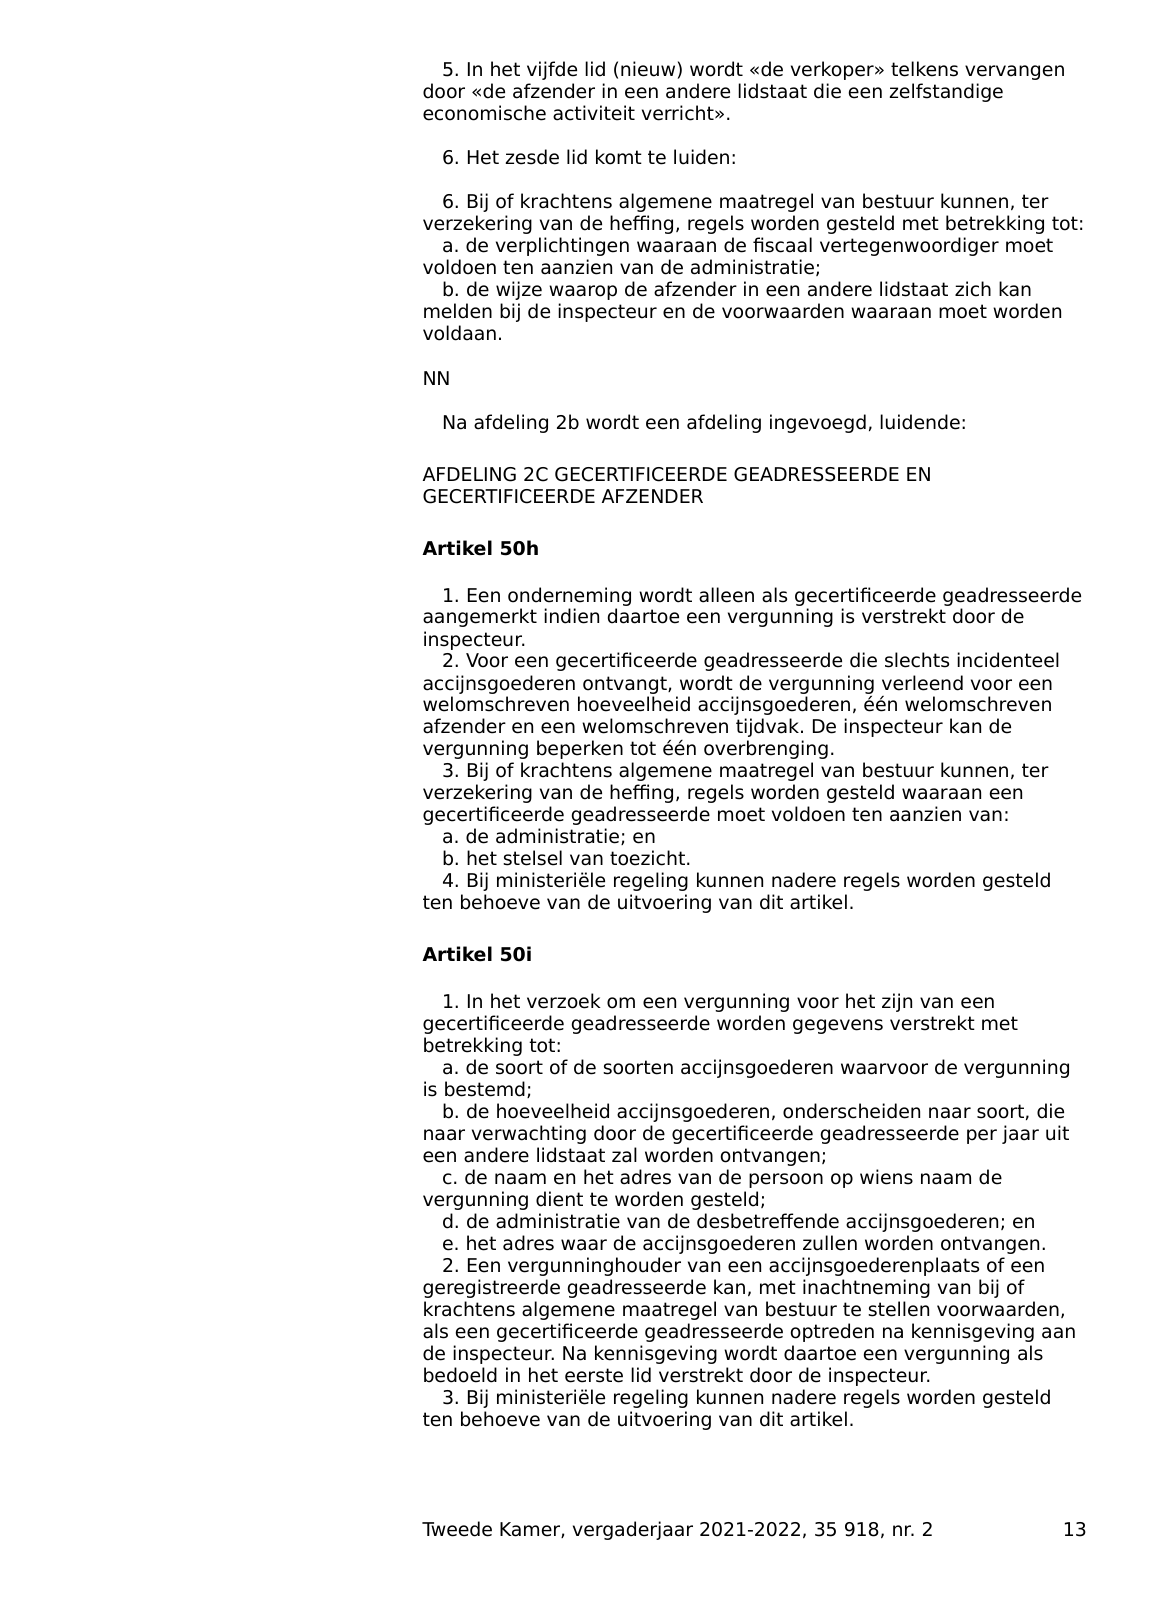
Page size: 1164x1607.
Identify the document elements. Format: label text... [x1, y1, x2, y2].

text 5. In het vijfde lid (nieuw) wordt «de verkoper» telkens vervangen door «de afzender in een andere lidstaat die een zelfstandige economische activiteit verricht». [422, 59, 1087, 125]
text 4. Bij ministeriële regeling kunnen nadere regels worden gesteld ten behoeve van de uitvoering van dit artikel. [422, 870, 1087, 914]
text c. de naam en het adres van de persoon op wiens naam de vergunning dient te worden gesteld; [422, 1167, 1087, 1211]
text NN [422, 367, 1087, 389]
text e. het adres waar de accijnsgoederen zullen worden ontvangen. [422, 1233, 1087, 1255]
text 2. Voor een gecertificeerde geadresseerde die slechts incidenteel accijnsgoederen ontvangt, wordt de vergunning verleend voor een welomschreven hoeveelheid accijnsgoederen, één welomschreven afzender en een welomschreven tijdvak. De inspecteur kan de vergunning beperken tot één overbrenging. [422, 650, 1087, 760]
text 3. Bij of krachtens algemene maatregel van bestuur kunnen, ter verzekering van de heffing, regels worden gesteld waaraan een gecertificeerde geadresseerde moet voldoen ten aanzien van: [422, 760, 1087, 826]
subtitle Artikel 50i [422, 944, 1087, 966]
text b. de wijze waarop de afzender in een andere lidstaat zich kan melden bij de inspecteur en de voorwaarden waaraan moet worden voldaan. [422, 279, 1087, 345]
text 6. Bij of krachtens algemene maatregel van bestuur kunnen, ter verzekering van de heffing, regels worden gesteld met betrekking tot: [422, 191, 1087, 235]
text 2. Een vergunninghouder van een accijnsgoederenplaats of een geregistreerde geadresseerde kan, met inachtneming van bij of krachtens algemene maatregel van bestuur te stellen voorwaarden, als een gecertificeerde geadresseerde optreden na kennisgeving aan de inspecteur. Na kennisgeving wordt daartoe een vergunning als bedoeld in het eerste lid verstrekt door de inspecteur. [422, 1255, 1087, 1387]
text b. het stelsel van toezicht. [422, 848, 1087, 870]
text Na afdeling 2b wordt een afdeling ingevoegd, luidende: [422, 412, 1087, 433]
subtitle Artikel 50h [422, 537, 1087, 559]
text b. de hoeveelheid accijnsgoederen, onderscheiden naar soort, die naar verwachting door de gecertificeerde geadresseerde per jaar uit een andere lidstaat zal worden ontvangen; [422, 1101, 1087, 1167]
subtitle AFDELING 2C GECERTIFICEERDE GEADRESSEERDE EN GECERTIFICEERDE AFZENDER [422, 463, 1087, 507]
text a. de administratie; en [422, 826, 1087, 848]
text 1. Een onderneming wordt alleen als gecertificeerde geadresseerde aangemerkt indien daartoe een vergunning is verstrekt door de inspecteur. [422, 584, 1087, 650]
text 3. Bij ministeriële regeling kunnen nadere regels worden gesteld ten behoeve van de uitvoering van dit artikel. [422, 1387, 1087, 1431]
text 1. In het verzoek om een vergunning voor het zijn van een gecertificeerde geadresseerde worden gegevens verstrekt met betrekking tot: [422, 991, 1087, 1057]
text a. de soort of de soorten accijnsgoederen waarvoor de vergunning is bestemd; [422, 1057, 1087, 1101]
text 6. Het zesde lid komt te luiden: [422, 147, 1087, 169]
text d. de administratie van de desbetreffende accijnsgoederen; en [422, 1211, 1087, 1233]
text a. de verplichtingen waaraan de fiscaal vertegenwoordiger moet voldoen ten aanzien van de administratie; [422, 235, 1087, 279]
